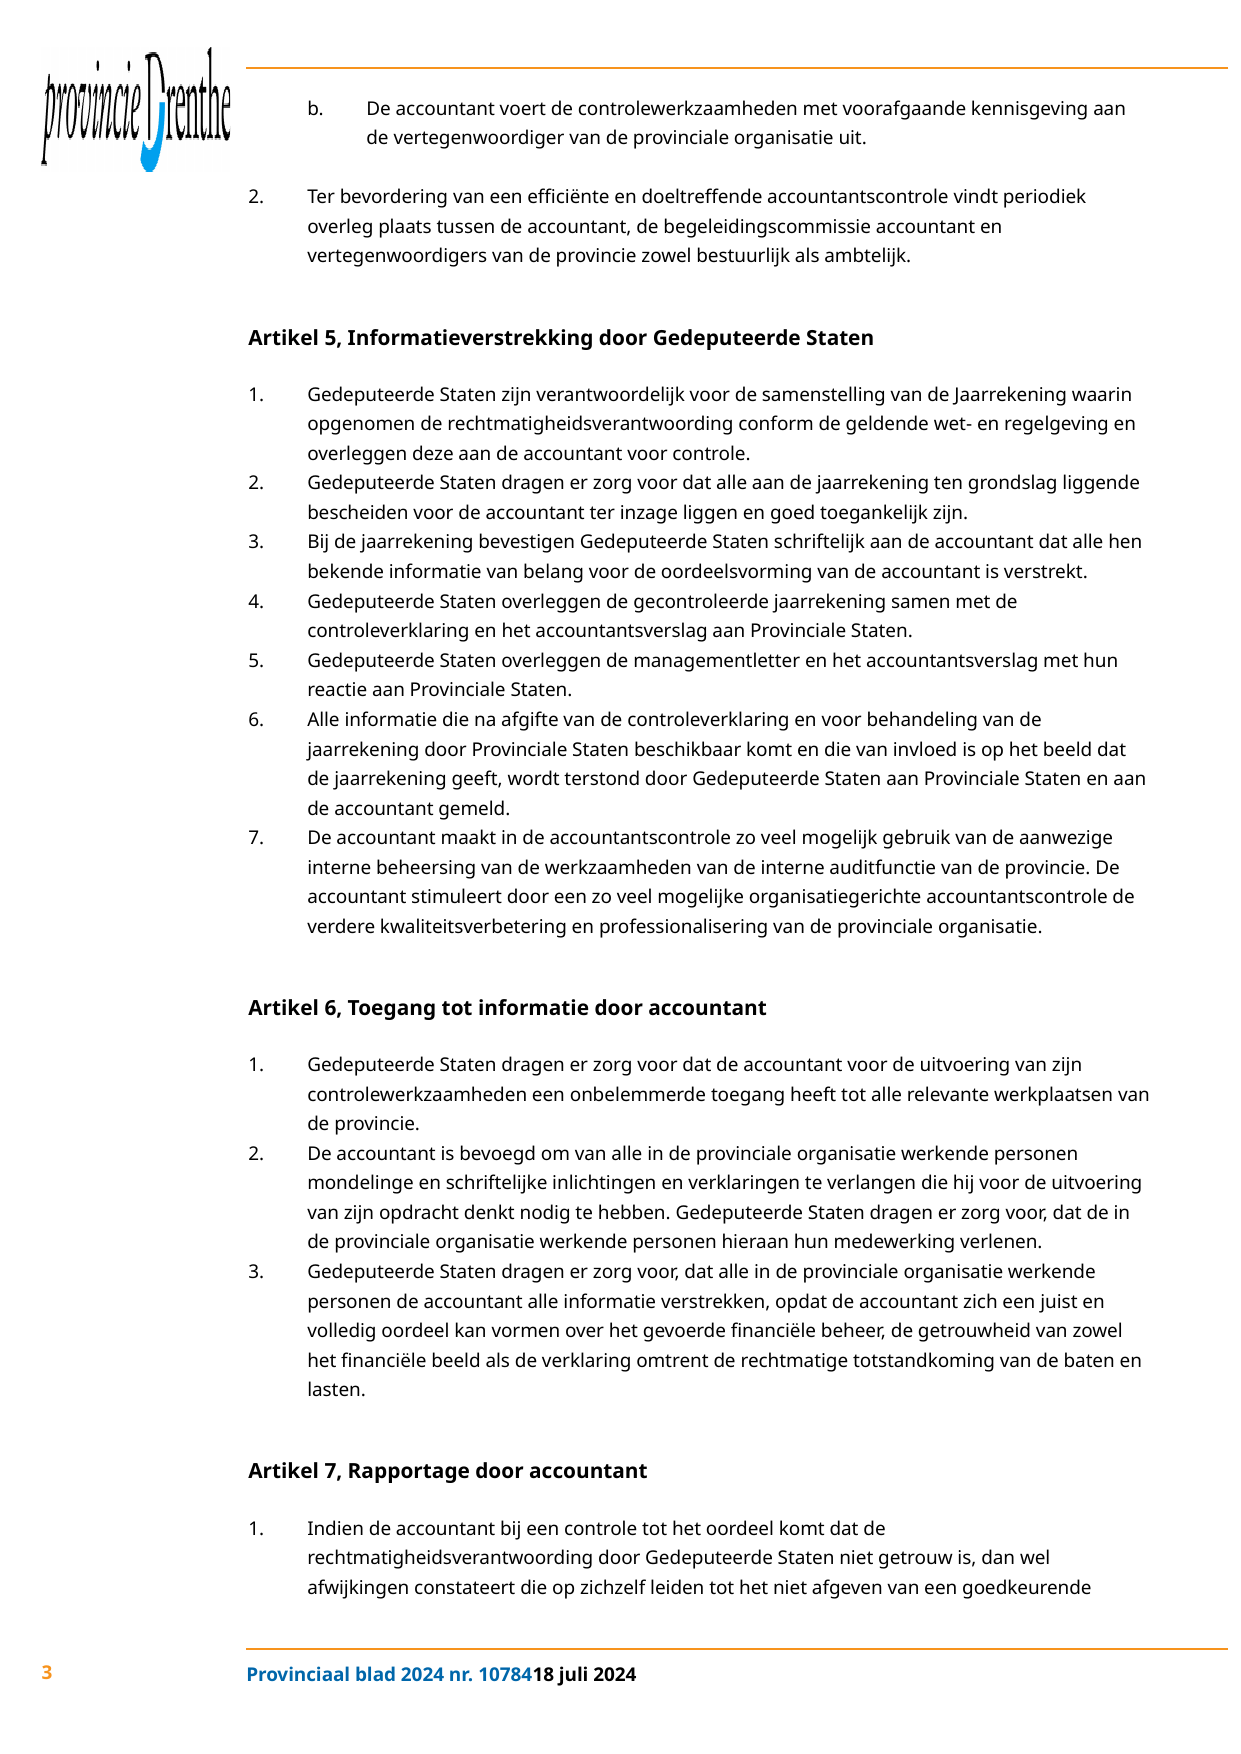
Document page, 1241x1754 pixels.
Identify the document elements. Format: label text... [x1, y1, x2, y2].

text Artikel 5, Informatieverstrekking door Gedeputeerde Staten [248, 323, 1152, 351]
list Alle informatie die na afgifte van de controleverklaring en voor behandeling van de jaarrekening door Provinciale Staten beschikbaar komt en die van invloed is op het beeld dat de jaarrekening geeft, wordt terstond door Gedeputeerde Staten aan Provinciale Staten en aan de accountant gemeld. [248, 706, 1152, 821]
list Gedeputeerde Staten zijn verantwoordelijk voor de samenstelling van de Jaarrekening waarin opgenomen de rechtmatigheidsverantwoording conform de geldende wet- en regelgeving en overleggen deze aan de accountant voor controle. [248, 381, 1152, 466]
picture [41, 47, 231, 172]
text Artikel 7, Rapportage door accountant [248, 1457, 1152, 1485]
list Gedeputeerde Staten overleggen de gecontroleerde jaarrekening samen met de controleverklaring en het accountantsverslag aan Provinciale Staten. [248, 588, 1152, 643]
list De accountant voert de controlewerkzaamheden met voorafgaande kennisgeving aan de vertegenwoordiger van de provinciale organisatie uit. [307, 95, 1152, 150]
list De accountant maakt in de accountantscontrole zo veel mogelijk gebruik van de aanwezige interne beheersing van de werkzaamheden van de interne auditfunctie van de provincie. De accountant stimuleert door een zo veel mogelijke organisatiegerichte accountantscontrole de verdere kwaliteitsverbetering en professionalisering van de provinciale organisatie. [248, 824, 1152, 939]
text Artikel 6, Toegang tot informatie door accountant [248, 993, 1152, 1022]
list Bij de jaarrekening bevestigen Gedeputeerde Staten schriftelijk aan de accountant dat alle hen bekende informatie van belang voor de oordeelsvorming van de accountant is verstrekt. [248, 529, 1152, 584]
list Ter bevordering van een efficiënte en doeltreffende accountantscontrole vindt periodiek overleg plaats tussen de accountant, de begeleidingscommissie accountant en vertegenwoordigers van de provincie zowel bestuurlijk als ambtelijk. [248, 183, 1152, 268]
list De accountant is bevoegd om van alle in de provinciale organisatie werkende personen mondelinge en schriftelijke inlichtingen en verklaringen te verlangen die hij voor de uitvoering van zijn opdracht denkt nodig te hebben. Gedeputeerde Staten dragen er zorg voor, dat de in de provinciale organisatie werkende personen hieraan hun medewerking verlenen. [248, 1140, 1152, 1254]
list Gedeputeerde Staten dragen er zorg voor dat de accountant voor de uitvoering van zijn controlewerkzaamheden een onbelemmerde toegang heeft tot alle relevante werkplaatsen van de provincie. [248, 1051, 1152, 1136]
list Indien de accountant bij een controle tot het oordeel komt dat de rechtmatigheidsverantwoording door Gedeputeerde Staten niet getrouw is, dan wel afwijkingen constateert die op zichzelf leiden tot het niet afgeven van een goedkeurende [248, 1515, 1152, 1599]
list Gedeputeerde Staten dragen er zorg voor, dat alle in de provinciale organisatie werkende personen de accountant alle informatie verstrekken, opdat de accountant zich een juist en volledig oordeel kan vormen over het gevoerde financiële beheer, de getrouwheid van zowel het financiële beeld als de verklaring omtrent de rechtmatige totstandkoming van de baten en lasten. [248, 1258, 1152, 1402]
list Gedeputeerde Staten dragen er zorg voor dat alle aan de jaarrekening ten grondslag liggende bescheiden voor de accountant ter inzage liggen en goed toegankelijk zijn. [248, 469, 1152, 525]
list Gedeputeerde Staten overleggen de managementletter en het accountantsverslag met hun reactie aan Provinciale Staten. [248, 647, 1152, 702]
